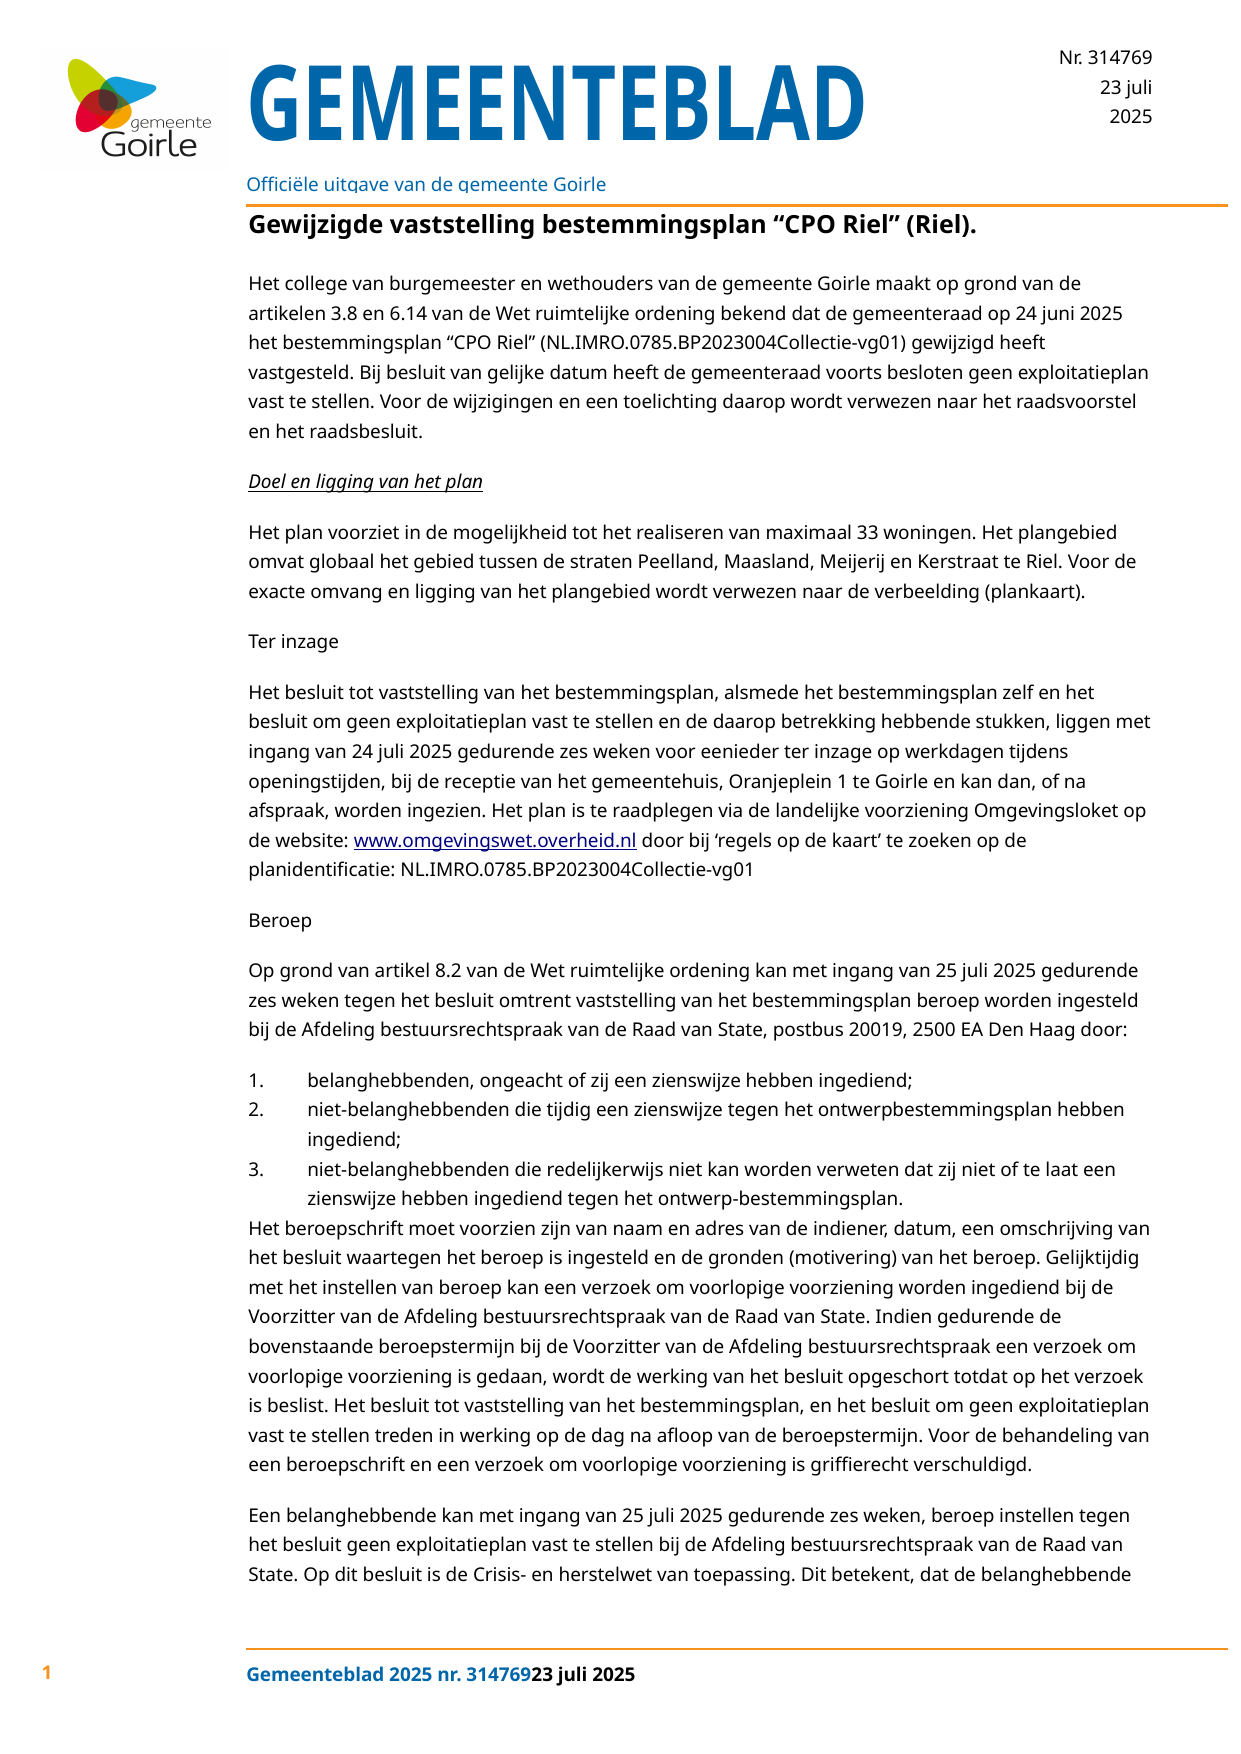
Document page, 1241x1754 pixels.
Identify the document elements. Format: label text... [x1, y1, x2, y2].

picture [41, 47, 231, 172]
text Het college van burgemeester en wethouders van de gemeente Goirle maakt op grond van de artikelen 3.8 en 6.14 van de Wet ruimtelijke ordening bekend dat de gemeenteraad op 24 juni 2025 het bestemmingsplan “CPO Riel” (NL.IMRO.0785.BP2023004Collectie-vg01) gewijzigd heeft vastgesteld. Bij besluit van gelijke datum heeft de gemeenteraad voorts besloten geen exploitatieplan vast te stellen. Voor de wijzigingen en een toelichting daarop wordt verwezen naar het raadsvoorstel en het raadsbesluit. [248, 270, 1152, 444]
text Een belanghebbende kan met ingang van 25 juli 2025 gedurende zes weken, beroep instellen tegen het besluit geen exploitatieplan vast te stellen bij de Afdeling bestuursrechtspraak van de Raad van State. Op dit besluit is de Crisis- en herstelwet van toepassing. Dit betekent, dat de belanghebbende [248, 1502, 1152, 1587]
text Beroep [248, 907, 1152, 933]
list niet-belanghebbenden die tijdig een zienswijze tegen het ontwerpbestemmingsplan hebben ingediend; [248, 1097, 1152, 1152]
text Ter inzage [248, 629, 1152, 654]
text Het besluit tot vaststelling van het bestemmingsplan, alsmede het bestemmingsplan zelf en het besluit om geen exploitatieplan vast te stellen en de daarop betrekking hebbende stukken, liggen met ingang van 24 juli 2025 gedurende zes weken voor eenieder ter inzage op werkdagen tijdens openingstijden, bij de receptie van het gemeentehuis, Oranjeplein 1 te Goirle en kan dan, of na afspraak, worden ingezien. Het plan is te raadplegen via de landelijke voorziening Omgevingsloket op de website: www.omgevingswet.overheid.nl door bij ‘regels op de kaart’ te zoeken op de planidentificatie: NL.IMRO.0785.BP2023004Collectie-vg01 [248, 679, 1152, 882]
text Het plan voorziet in de mogelijkheid tot het realiseren van maximaal 33 woningen. Het plangebied omvat globaal het gebied tussen de straten Peelland, Maasland, Meijerij en Kerstraat te Riel. Voor de exacte omvang en ligging van het plangebied wordt verwezen naar de verbeelding (plankaart). [248, 519, 1152, 604]
list belanghebbenden, ongeacht of zij een zienswijze hebben ingediend; [248, 1067, 1152, 1093]
text Doel en ligging van het plan [248, 469, 1152, 494]
text Op grond van artikel 8.2 van de Wet ruimtelijke ordening kan met ingang van 25 juli 2025 gedurende zes weken tegen het besluit omtrent vaststelling van het bestemmingsplan beroep worden ingesteld bij de Afdeling bestuursrechtspraak van de Raad van State, postbus 20019, 2500 EA Den Haag door: [248, 957, 1152, 1042]
text Gewijzigde vaststelling bestemmingsplan “CPO Riel” (Riel). [248, 207, 1152, 241]
list niet-belanghebbenden die redelijkerwijs niet kan worden verweten dat zij niet of te laat een zienswijze hebben ingediend tegen het ontwerp-bestemmingsplan. [248, 1156, 1152, 1211]
text Het beroepschrift moet voorzien zijn van naam en adres van de indiener, datum, een omschrijving van het besluit waartegen het beroep is ingesteld en de gronden (motivering) van het beroep. Gelijktijdig met het instellen van beroep kan een verzoek om voorlopige voorziening worden ingediend bij de Voorzitter van de Afdeling bestuursrechtspraak van de Raad van State. Indien gedurende de bovenstaande beroepstermijn bij de Voorzitter van de Afdeling bestuursrechtspraak een verzoek om voorlopige voorziening is gedaan, wordt de werking van het besluit opgeschort totdat op het verzoek is beslist. Het besluit tot vaststelling van het bestemmingsplan, en het besluit om geen exploitatieplan vast te stellen treden in werking op de dag na afloop van de beroepstermijn. Voor de behandeling van een beroepschrift en een verzoek om voorlopige voorziening is griffierecht verschuldigd. [248, 1215, 1152, 1477]
